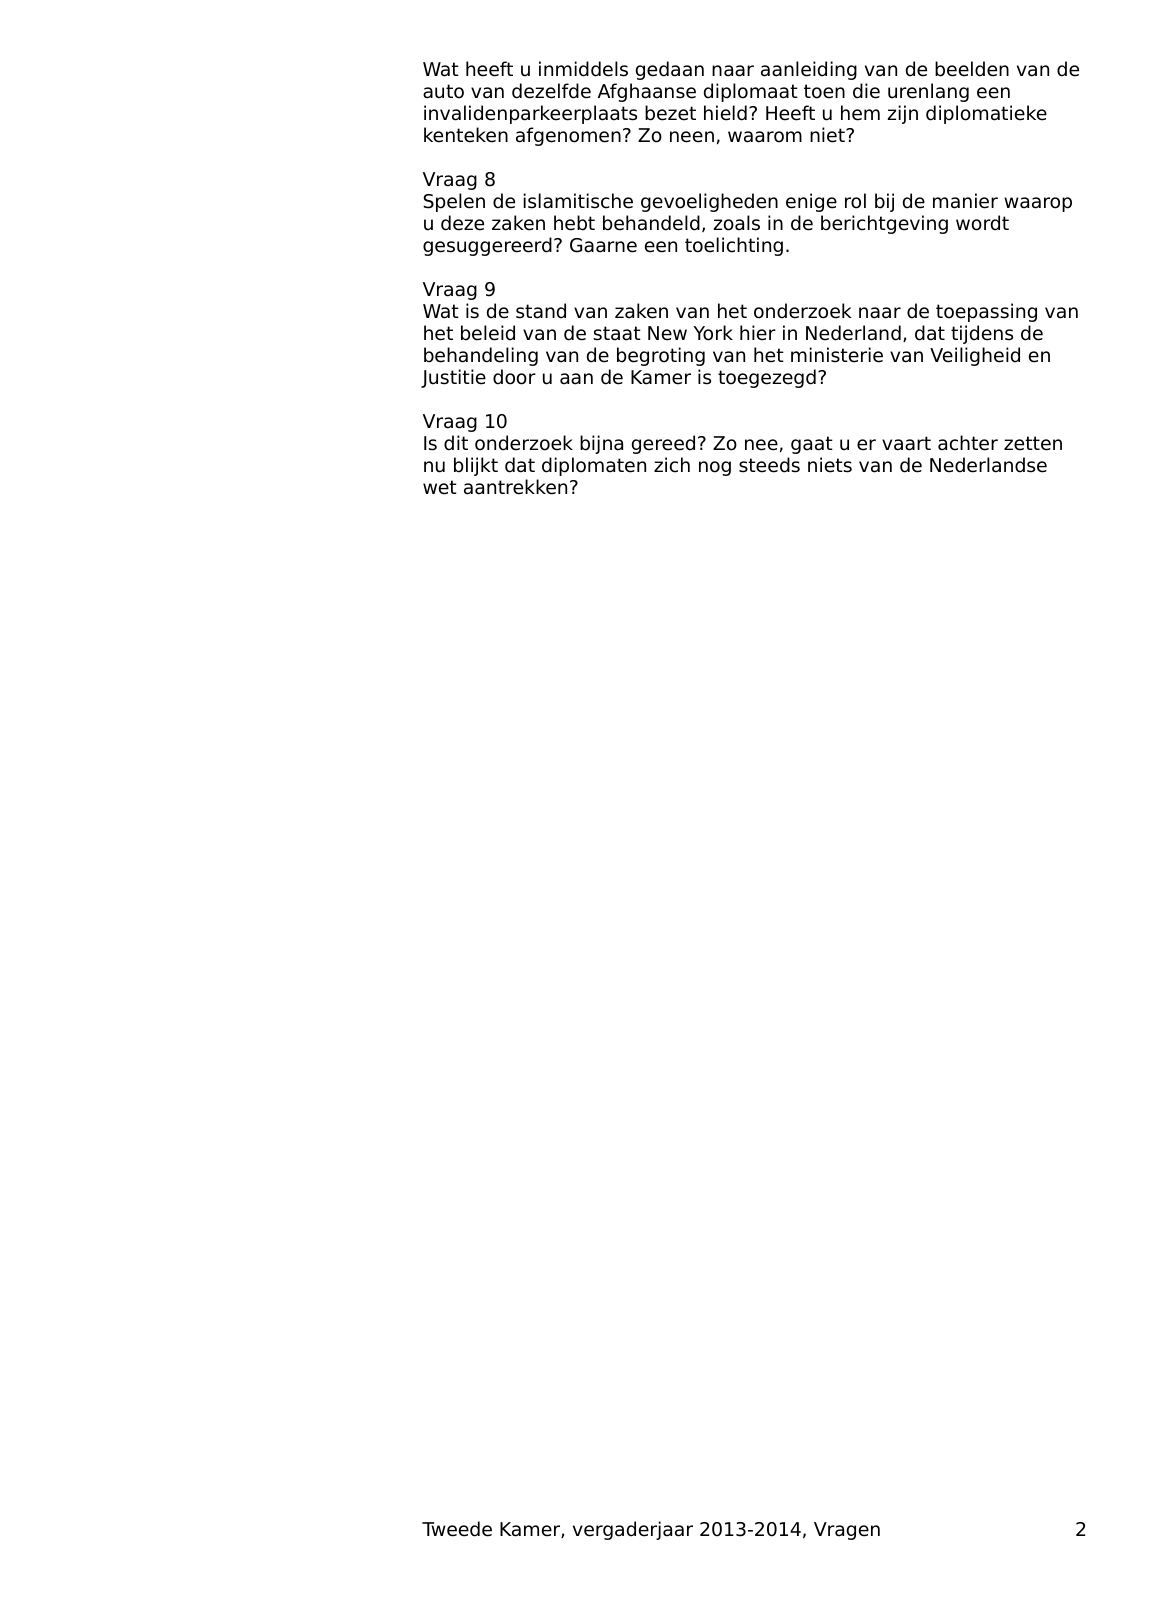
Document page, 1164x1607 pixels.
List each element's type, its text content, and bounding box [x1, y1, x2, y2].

text Wat is de stand van zaken van het onderzoek naar de toepassing van het beleid van de staat New York hier in Nederland, dat tijdens de behandeling van de begroting van het ministerie van Veiligheid en Justitie door u aan de Kamer is toegezegd? [422, 301, 1087, 389]
text Vraag 9 [422, 279, 1087, 301]
text Vraag 10 [422, 411, 1087, 433]
text Spelen de islamitische gevoeligheden enige rol bij de manier waarop u deze zaken hebt behandeld, zoals in de berichtgeving wordt gesuggereerd? Gaarne een toelichting. [422, 191, 1087, 257]
text Is dit onderzoek bijna gereed? Zo nee, gaat u er vaart achter zetten nu blijkt dat diplomaten zich nog steeds niets van de Nederlandse wet aantrekken? [422, 433, 1087, 499]
text Wat heeft u inmiddels gedaan naar aanleiding van de beelden van de auto van dezelfde Afghaanse diplomaat toen die urenlang een invalidenparkeerplaats bezet hield? Heeft u hem zijn diplomatieke kenteken afgenomen? Zo neen, waarom niet? [422, 59, 1087, 147]
text Vraag 8 [422, 169, 1087, 191]
